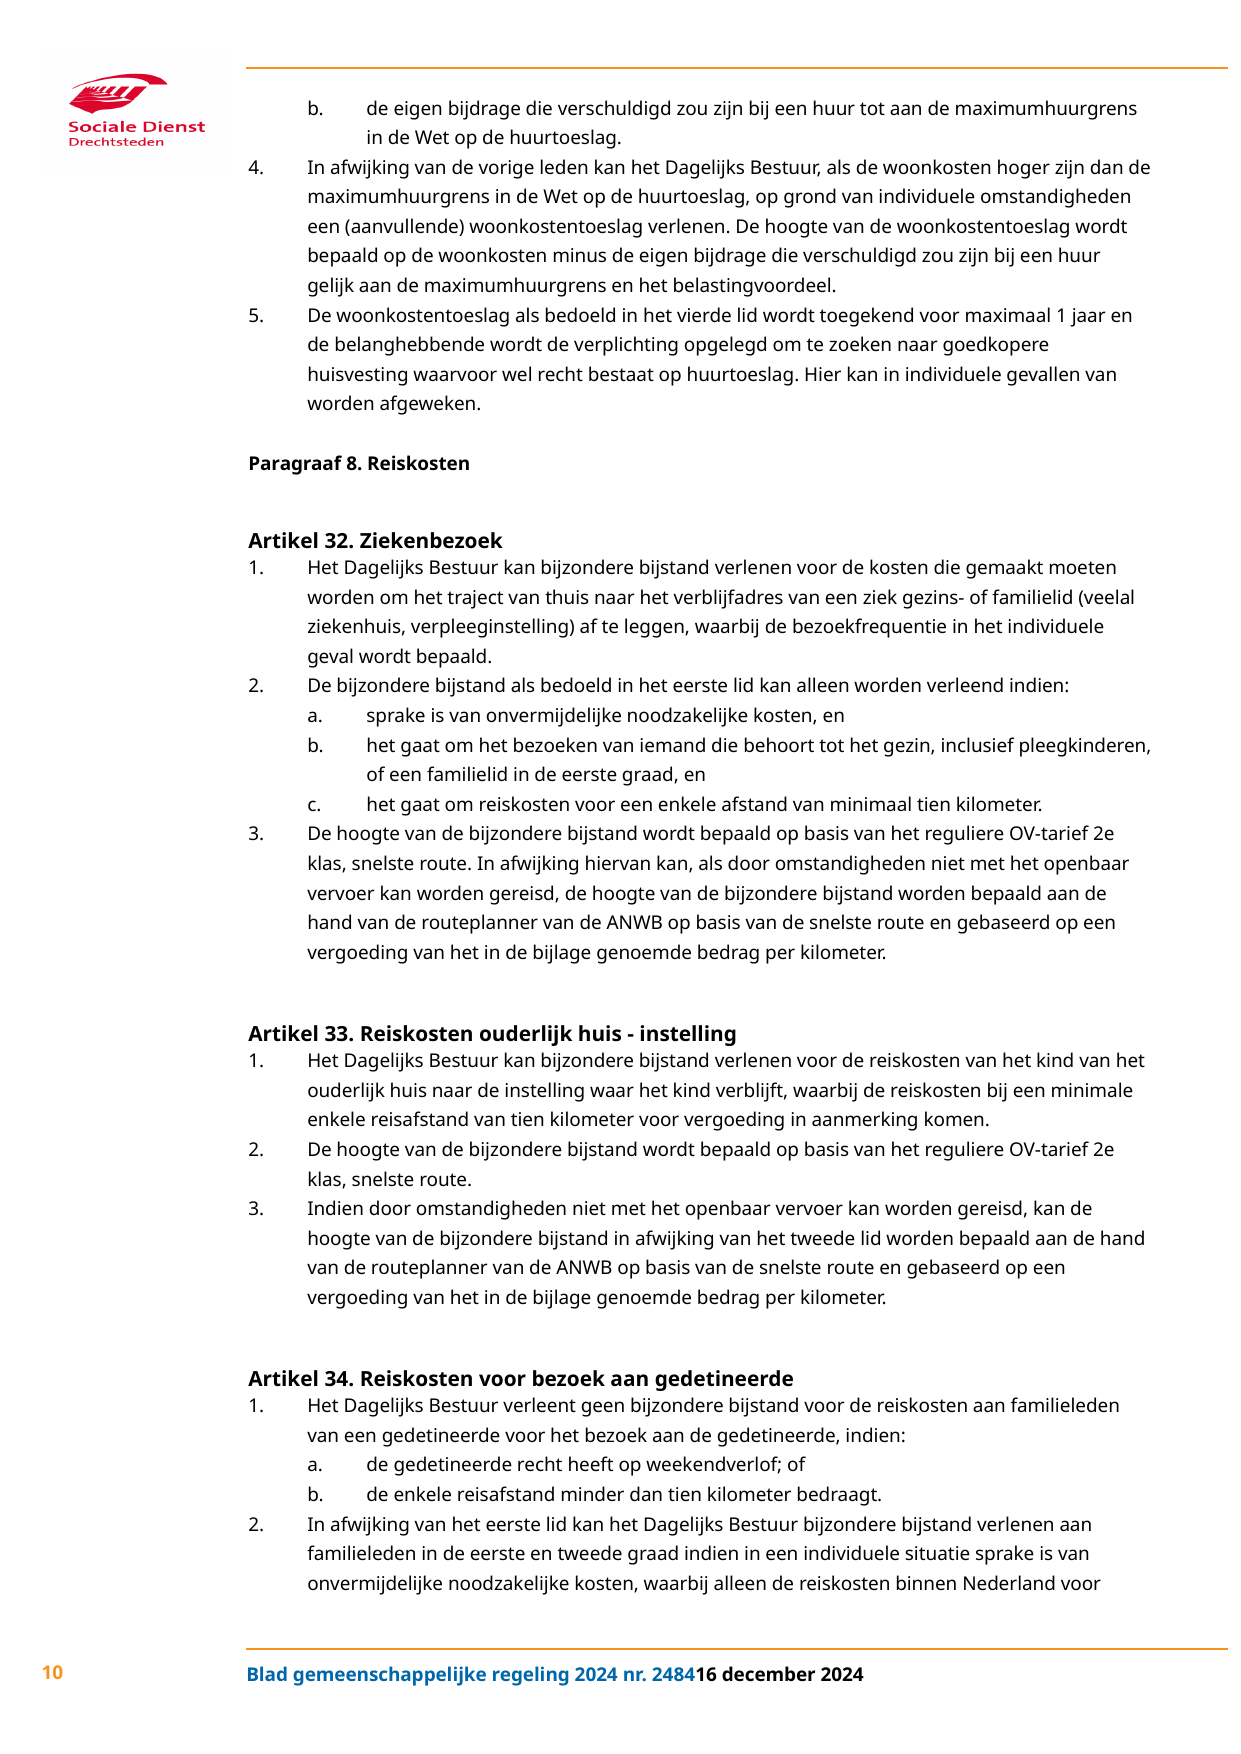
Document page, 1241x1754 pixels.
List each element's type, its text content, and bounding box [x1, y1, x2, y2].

list Het Dagelijks Bestuur kan bijzondere bijstand verlenen voor de reiskosten van het kind van het ouderlijk huis naar de instelling waar het kind verblijft, waarbij de reiskosten bij een minimale enkele reisafstand van tien kilometer voor vergoeding in aanmerking komen. [248, 1047, 1152, 1132]
text Artikel 33. Reiskosten ouderlijk huis - instelling [248, 1019, 1152, 1047]
text Artikel 34. Reiskosten voor bezoek aan gedetineerde [248, 1364, 1152, 1392]
list de enkele reisafstand minder dan tien kilometer bedraagt. [307, 1481, 1152, 1507]
list De hoogte van de bijzondere bijstand wordt bepaald op basis van het reguliere OV-tarief 2e klas, snelste route. In afwijking hiervan kan, als door omstandigheden niet met het openbaar vervoer kan worden gereisd, de hoogte van de bijzondere bijstand worden bepaald aan de hand van de routeplanner van de ANWB op basis van de snelste route en gebaseerd op een vergoeding van het in de bijlage genoemde bedrag per kilometer. [248, 821, 1152, 965]
picture [41, 47, 231, 172]
list De woonkostentoeslag als bedoeld in het vierde lid wordt toegekend voor maximaal 1 jaar en de belanghebbende wordt de verplichting opgelegd om te zoeken naar goedkopere huisvesting waarvoor wel recht bestaat op huurtoeslag. Hier kan in individuele gevallen van worden afgeweken. [248, 302, 1152, 416]
list het gaat om het bezoeken van iemand die behoort tot het gezin, inclusief pleegkinderen, of een familielid in de eerste graad, en [307, 732, 1152, 787]
text Artikel 32. Ziekenbezoek [248, 526, 1152, 554]
list In afwijking van het eerste lid kan het Dagelijks Bestuur bijzondere bijstand verlenen aan familieleden in de eerste en tweede graad indien in een individuele situatie sprake is van onvermijdelijke noodzakelijke kosten, waarbij alleen de reiskosten binnen Nederland voor [248, 1511, 1152, 1596]
list de gedetineerde recht heeft op weekendverlof; of [307, 1452, 1152, 1477]
list De bijzondere bijstand als bedoeld in het eerste lid kan alleen worden verleend indien: [248, 673, 1152, 698]
text Paragraaf 8. Reiskosten [248, 450, 1152, 476]
list de eigen bijdrage die verschuldigd zou zijn bij een huur tot aan de maximumhuurgrens in de Wet op de huurtoeslag. [307, 95, 1152, 150]
list De hoogte van de bijzondere bijstand wordt bepaald op basis van het reguliere OV-tarief 2e klas, snelste route. [248, 1136, 1152, 1191]
list Indien door omstandigheden niet met het openbaar vervoer kan worden gereisd, kan de hoogte van de bijzondere bijstand in afwijking van het tweede lid worden bepaald aan de hand van de routeplanner van de ANWB op basis van de snelste route en gebaseerd op een vergoeding van het in de bijlage genoemde bedrag per kilometer. [248, 1195, 1152, 1310]
list In afwijking van de vorige leden kan het Dagelijks Bestuur, als de woonkosten hoger zijn dan de maximumhuurgrens in de Wet op de huurtoeslag, op grond van individuele omstandigheden een (aanvullende) woonkostentoeslag verlenen. De hoogte van de woonkostentoeslag wordt bepaald op de woonkosten minus de eigen bijdrage die verschuldigd zou zijn bij een huur gelijk aan de maximumhuurgrens en het belastingvoordeel. [248, 154, 1152, 298]
list het gaat om reiskosten voor een enkele afstand van minimaal tien kilometer. [307, 791, 1152, 817]
list Het Dagelijks Bestuur verleent geen bijzondere bijstand voor de reiskosten aan familieleden van een gedetineerde voor het bezoek aan de gedetineerde, indien: [248, 1392, 1152, 1448]
list Het Dagelijks Bestuur kan bijzondere bijstand verlenen voor de kosten die gemaakt moeten worden om het traject van thuis naar het verblijfadres van een ziek gezins- of familielid (veelal ziekenhuis, verpleeginstelling) af te leggen, waarbij de bezoekfrequentie in het individuele geval wordt bepaald. [248, 554, 1152, 669]
list sprake is van onvermijdelijke noodzakelijke kosten, en [307, 702, 1152, 728]
